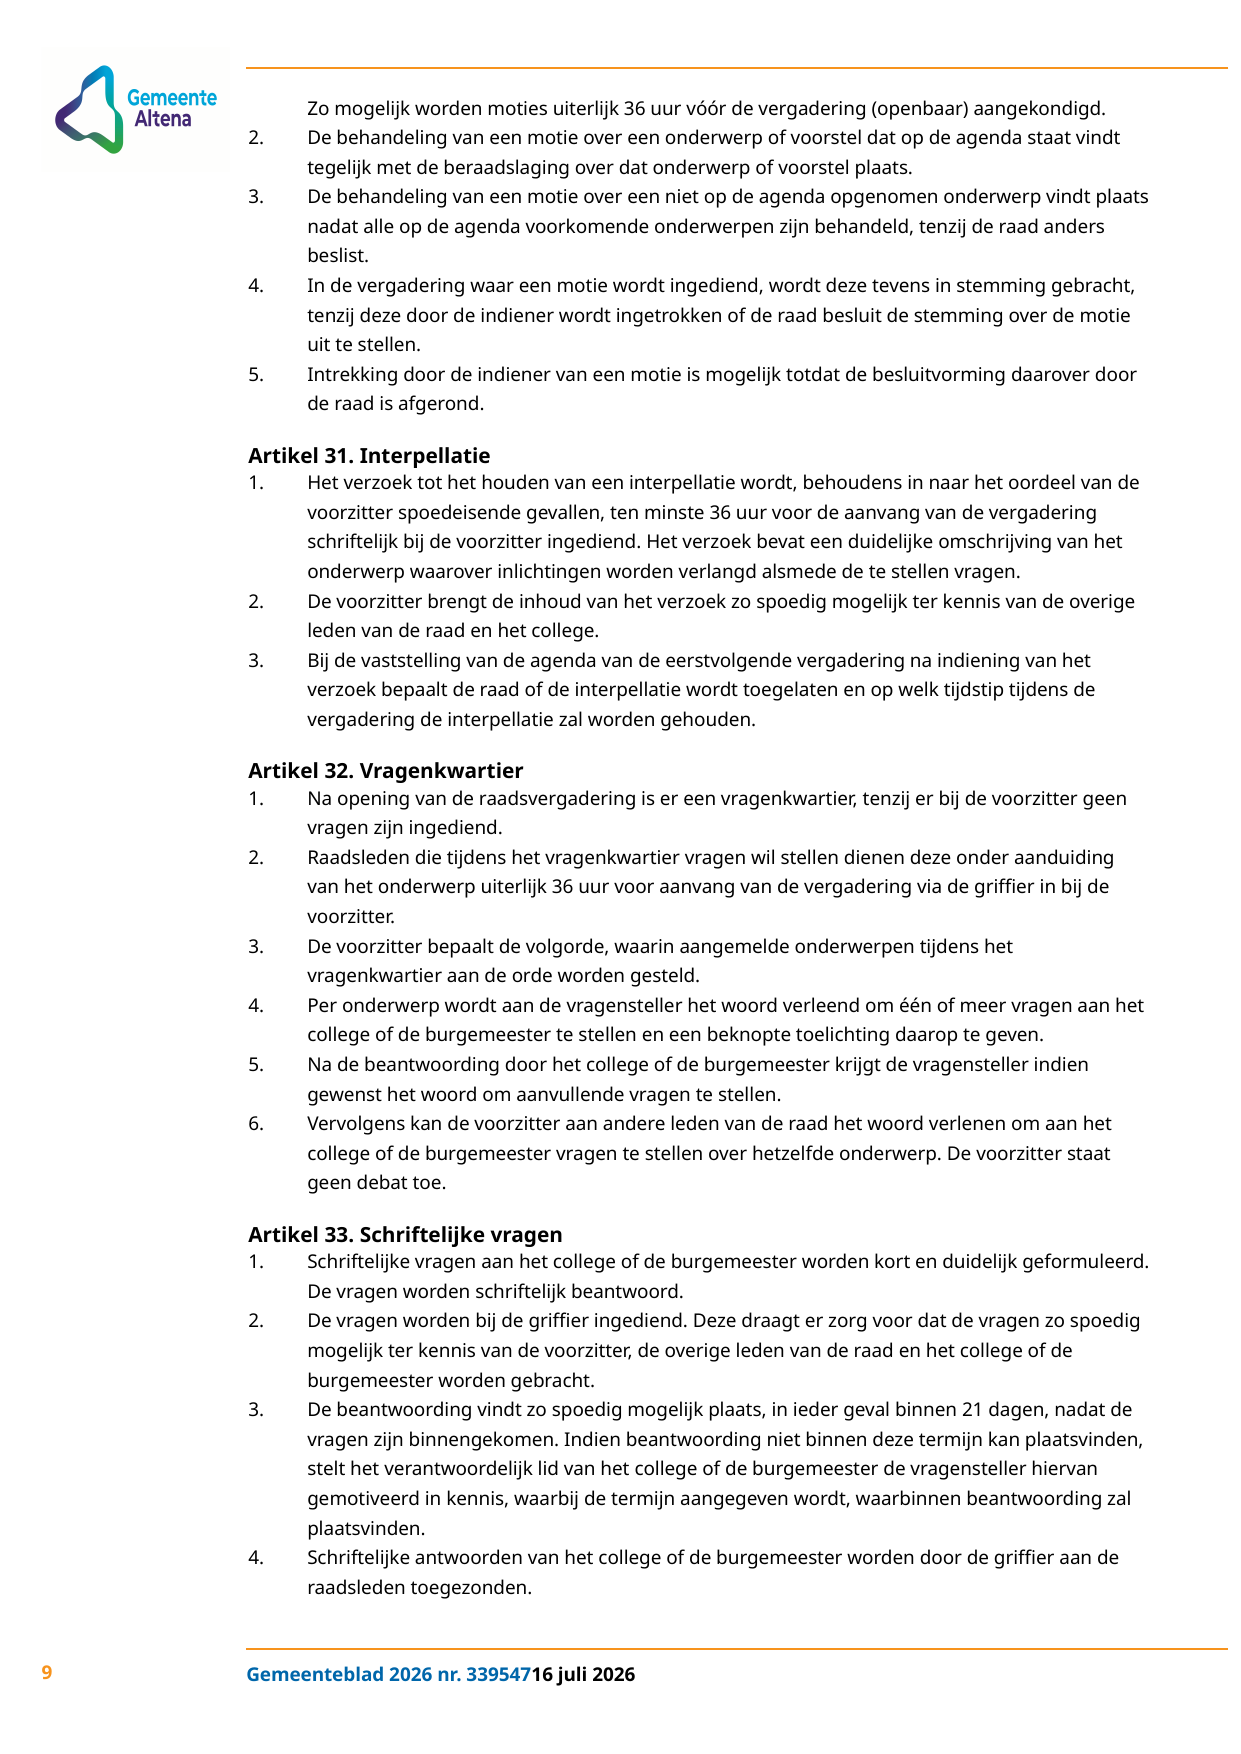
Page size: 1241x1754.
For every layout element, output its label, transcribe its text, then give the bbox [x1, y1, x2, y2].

list Na de beantwoording door het college of de burgemeester krijgt de vragensteller indien gewenst het woord om aanvullende vragen te stellen. [248, 1051, 1152, 1107]
list Vervolgens kan de voorzitter aan andere leden van de raad het woord verlenen om aan het college of de burgemeester vragen te stellen over hetzelfde onderwerp. De voorzitter staat geen debat toe. [248, 1110, 1152, 1195]
list De voorzitter brengt de inhoud van het verzoek zo spoedig mogelijk ter kennis van de overige leden van de raad en het college. [248, 588, 1152, 643]
list Schriftelijke vragen aan het college of de burgemeester worden kort en duidelijk geformuleerd. De vragen worden schriftelijk beantwoord. [248, 1248, 1152, 1304]
list Per onderwerp wordt aan de vragensteller het woord verleend om één of meer vragen aan het college of de burgemeester te stellen en een beknopte toelichting daarop te geven. [248, 992, 1152, 1047]
text Artikel 32. Vragenkwartier [248, 757, 1152, 785]
list Intrekking door de indiener van een motie is mogelijk totdat de besluitvorming daarover door de raad is afgerond. [248, 361, 1152, 416]
list De voorzitter bepaalt de volgorde, waarin aangemelde onderwerpen tijdens het vragenkwartier aan de orde worden gesteld. [248, 933, 1152, 988]
picture [41, 47, 231, 172]
list Het verzoek tot het houden van een interpellatie wordt, behoudens in naar het oordeel van de voorzitter spoedeisende gevallen, ten minste 36 uur voor de aanvang van de vergadering schriftelijk bij de voorzitter ingediend. Het verzoek bevat een duidelijke omschrijving van het onderwerp waarover inlichtingen worden verlangd alsmede de te stellen vragen. [248, 469, 1152, 584]
text Artikel 33. Schriftelijke vragen [248, 1220, 1152, 1248]
list De vragen worden bij de griffier ingediend. Deze draagt er zorg voor dat de vragen zo spoedig mogelijk ter kennis van de voorzitter, de overige leden van de raad en het college of de burgemeester worden gebracht. [248, 1308, 1152, 1392]
list Schriftelijke antwoorden van het college of de burgemeester worden door de griffier aan de raadsleden toegezonden. [248, 1544, 1152, 1599]
list Bij de vaststelling van de agenda van de eerstvolgende vergadering na indiening van het verzoek bepaalt de raad of de interpellatie wordt toegelaten en op welk tijdstip tijdens de vergadering de interpellatie zal worden gehouden. [248, 647, 1152, 732]
list Zo mogelijk worden moties uiterlijk 36 uur vóór de vergadering (openbaar) aangekondigd. [248, 95, 1152, 121]
list De beantwoording vindt zo spoedig mogelijk plaats, in ieder geval binnen 21 dagen, nadat de vragen zijn binnengekomen. Indien beantwoording niet binnen deze termijn kan plaatsvinden, stelt het verantwoordelijk lid van het college of de burgemeester de vragensteller hiervan gemotiveerd in kennis, waarbij de termijn aangegeven wordt, waarbinnen beantwoording zal plaatsvinden. [248, 1396, 1152, 1540]
list Raadsleden die tijdens het vragenkwartier vragen wil stellen dienen deze onder aanduiding van het onderwerp uiterlijk 36 uur voor aanvang van de vergadering via de griffier in bij de voorzitter. [248, 844, 1152, 929]
list De behandeling van een motie over een onderwerp of voorstel dat op de agenda staat vindt tegelijk met de beraadslaging over dat onderwerp of voorstel plaats. [248, 124, 1152, 180]
list Na opening van de raadsvergadering is er een vragenkwartier, tenzij er bij de voorzitter geen vragen zijn ingediend. [248, 785, 1152, 840]
list In de vergadering waar een motie wordt ingediend, wordt deze tevens in stemming gebracht, tenzij deze door de indiener wordt ingetrokken of de raad besluit de stemming over de motie uit te stellen. [248, 272, 1152, 357]
list De behandeling van een motie over een niet op de agenda opgenomen onderwerp vindt plaats nadat alle op de agenda voorkomende onderwerpen zijn behandeld, tenzij de raad anders beslist. [248, 183, 1152, 268]
text Artikel 31. Interpellatie [248, 441, 1152, 469]
